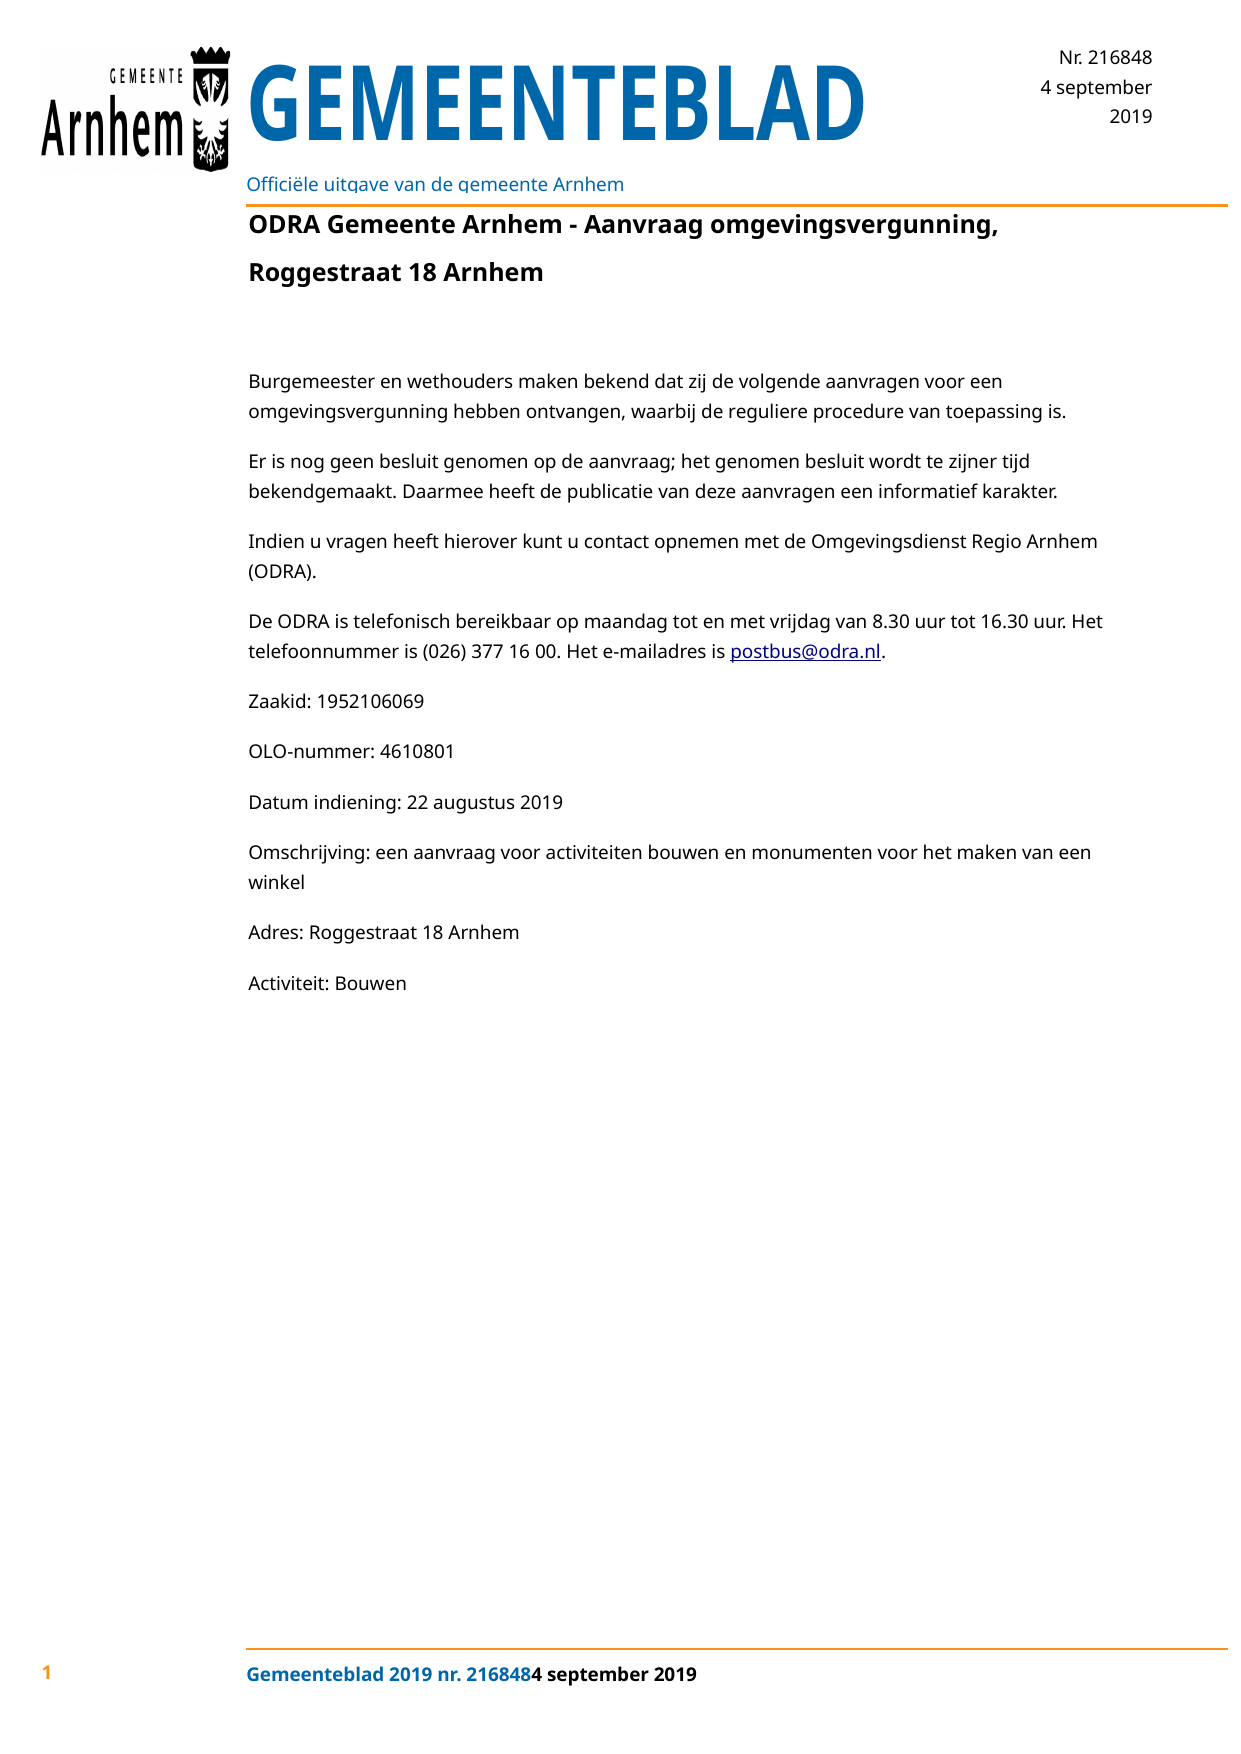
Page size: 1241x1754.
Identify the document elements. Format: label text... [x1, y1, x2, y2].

text Omschrijving: een aanvraag voor activiteiten bouwen en monumenten voor het maken van een winkel [248, 839, 1152, 895]
text Activiteit: Bouwen [248, 970, 1152, 996]
text Er is nog geen besluit genomen op de aanvraag; het genomen besluit wordt te zijner tijd bekendgemaakt. Daarmee heeft de publicatie van deze aanvragen een informatief karakter. [248, 448, 1152, 504]
picture [41, 47, 231, 172]
text Datum indiening: 22 augustus 2019 [248, 789, 1152, 815]
text Burgemeester en wethouders maken bekend dat zij de volgende aanvragen voor een omgevingsvergunning hebben ontvangen, waarbij de reguliere procedure van toepassing is. [248, 368, 1152, 424]
text Adres: Roggestraat 18 Arnhem [248, 919, 1152, 945]
text OLO-nummer: 4610801 [248, 739, 1152, 764]
text ODRA Gemeente Arnhem - Aanvraag omgevingsvergunning, Roggestraat 18 Arnhem [248, 207, 1152, 288]
text De ODRA is telefonisch bereikbaar op maandag tot en met vrijdag van 8.30 uur tot 16.30 uur. Het telefoonnummer is (026) 377 16 00. Het e-mailadres is postbus@odra.nl. [248, 608, 1152, 664]
text Zaakid: 1952106069 [248, 688, 1152, 714]
text Indien u vragen heeft hierover kunt u contact opnemen met de Omgevingsdienst Regio Arnhem (ODRA). [248, 528, 1152, 584]
